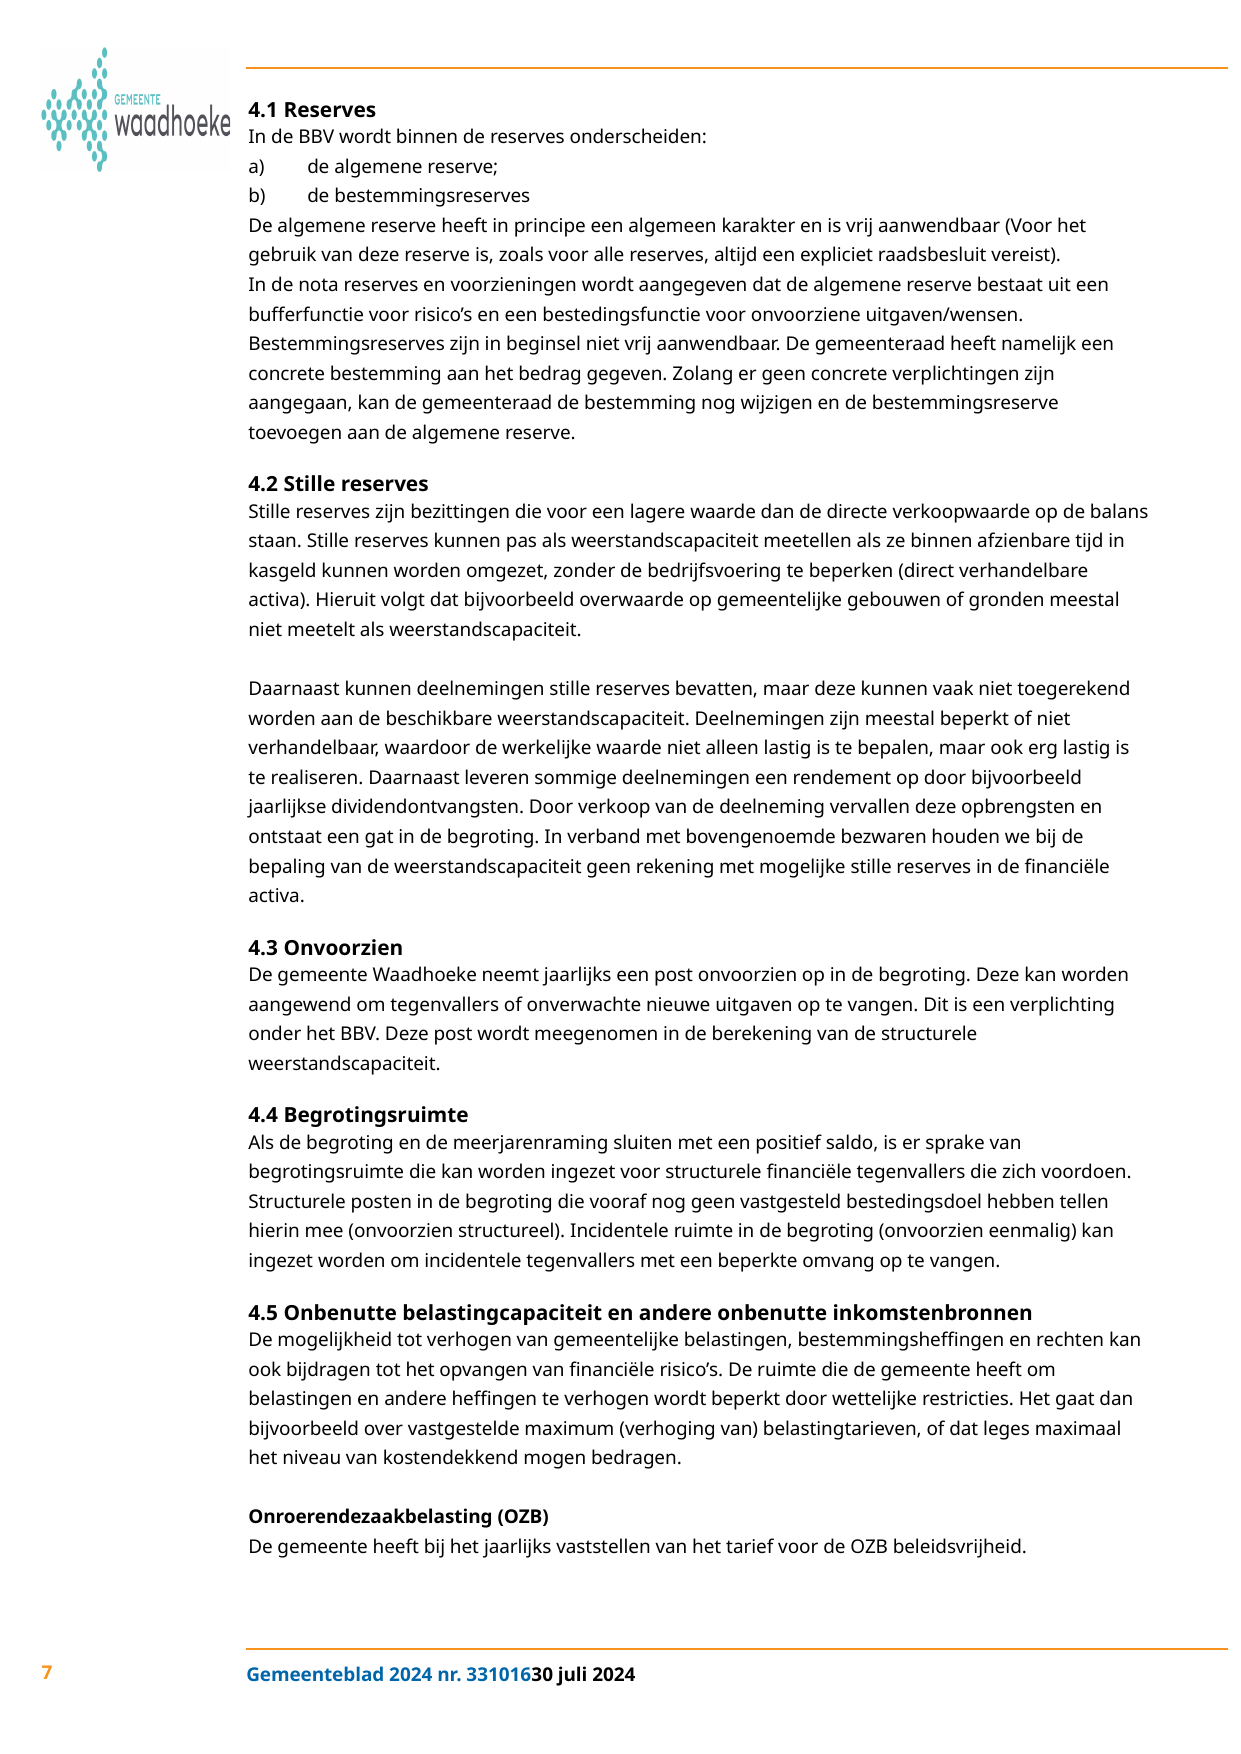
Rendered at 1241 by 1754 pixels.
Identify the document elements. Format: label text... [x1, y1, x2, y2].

text 4.3 Onvoorzien [248, 933, 1152, 961]
list de algemene reserve; [248, 153, 1152, 178]
text De gemeente heeft bij het jaarlijks vaststellen van het tarief voor de OZB beleidsvrijheid. [248, 1533, 1152, 1559]
text Als de begroting en de meerjarenraming sluiten met een positief saldo, is er sprake van begrotingsruimte die kan worden ingezet voor structurele financiële tegenvallers die zich voordoen. Structurele posten in de begroting die vooraf nog geen vastgesteld bestedingsdoel hebben tellen hierin mee (onvoorzien structureel). Incidentele ruimte in de begroting (onvoorzien eenmalig) kan ingezet worden om incidentele tegenvallers met een beperkte omvang op te vangen. [248, 1129, 1152, 1273]
text De gemeente Waadhoeke neemt jaarlijks een post onvoorzien op in de begroting. Deze kan worden aangewend om tegenvallers of onverwachte nieuwe uitgaven op te vangen. Dit is een verplichting onder het BBV. Deze post wordt meegenomen in de berekening van de structurele weerstandscapaciteit. [248, 961, 1152, 1076]
text Bestemmingsreserves zijn in beginsel niet vrij aanwendbaar. De gemeenteraad heeft namelijk een concrete bestemming aan het bedrag gegeven. Zolang er geen concrete verplichtingen zijn aangegaan, kan de gemeenteraad de bestemming nog wijzigen en de bestemmingsreserve toevoegen aan de algemene reserve. [248, 330, 1152, 445]
text De algemene reserve heeft in principe een algemeen karakter en is vrij aanwendbaar (Voor het gebruik van deze reserve is, zoals voor alle reserves, altijd een expliciet raadsbesluit vereist). [248, 212, 1152, 267]
text 4.1 Reserves [248, 95, 1152, 123]
text De mogelijkheid tot verhogen van gemeentelijke belastingen, bestemmingsheffingen en rechten kan ook bijdragen tot het opvangen van financiële risico’s. De ruimte die de gemeente heeft om belastingen en andere heffingen te verhogen wordt beperkt door wettelijke restricties. Het gaat dan bijvoorbeeld over vastgestelde maximum (verhoging van) belastingtarieven, of dat leges maximaal het niveau van kostendekkend mogen bedragen. [248, 1326, 1152, 1470]
text Onroerendezaakbelasting (OZB) [248, 1504, 1152, 1529]
text In de BBV wordt binnen de reserves onderscheiden: [248, 123, 1152, 149]
text 4.5 Onbenutte belastingcapaciteit en andere onbenutte inkomstenbronnen [248, 1298, 1152, 1326]
text 4.2 Stille reserves [248, 469, 1152, 498]
text Daarnaast kunnen deelnemingen stille reserves bevatten, maar deze kunnen vaak niet toegerekend worden aan de beschikbare weerstandscapaciteit. Deelnemingen zijn meestal beperkt of niet verhandelbaar, waardoor de werkelijke waarde niet alleen lastig is te bepalen, maar ook erg lastig is te realiseren. Daarnaast leveren sommige deelnemingen een rendement op door bijvoorbeeld jaarlijkse dividendontvangsten. Door verkoop van de deelneming vervallen deze opbrengsten en ontstaat een gat in de begroting. In verband met bovengenoemde bezwaren houden we bij de bepaling van de weerstandscapaciteit geen rekening met mogelijke stille reserves in de financiële activa. [248, 675, 1152, 908]
text In de nota reserves en voorzieningen wordt aangegeven dat de algemene reserve bestaat uit een bufferfunctie voor risico’s en een bestedingsfunctie voor onvoorziene uitgaven/wensen. [248, 271, 1152, 326]
picture [41, 47, 231, 172]
text 4.4 Begrotingsruimte [248, 1101, 1152, 1129]
text Stille reserves zijn bezittingen die voor een lagere waarde dan de directe verkoopwaarde op de balans staan. Stille reserves kunnen pas als weerstandscapaciteit meetellen als ze binnen afzienbare tijd in kasgeld kunnen worden omgezet, zonder de bedrijfsvoering te beperken (direct verhandelbare activa). Hieruit volgt dat bijvoorbeeld overwaarde op gemeentelijke gebouwen of gronden meestal niet meetelt als weerstandscapaciteit. [248, 498, 1152, 642]
list de bestemmingsreserves [248, 182, 1152, 208]
